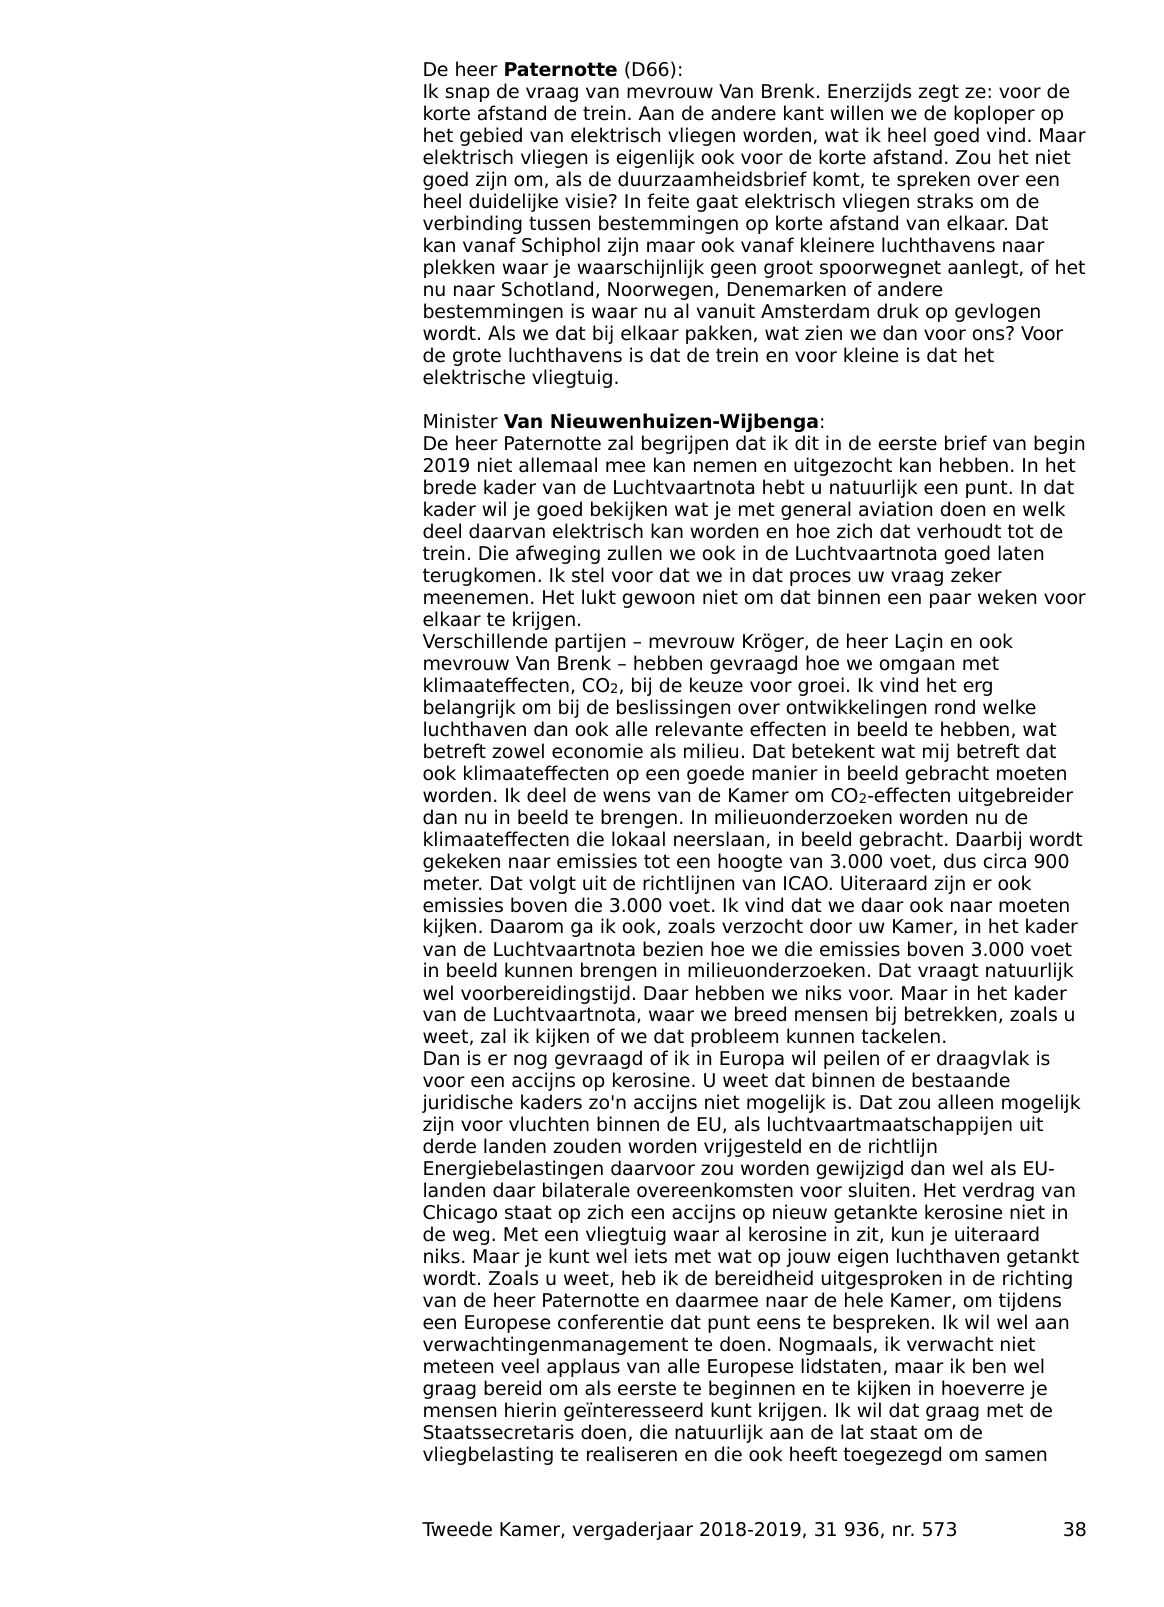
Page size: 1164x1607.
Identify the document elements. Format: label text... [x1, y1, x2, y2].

text Verschillende partijen – mevrouw Kröger, de heer Laçin en ook mevrouw Van Brenk – hebben gevraagd hoe we omgaan met klimaateffecten, CO2, bij de keuze voor groei. Ik vind het erg belangrijk om bij de beslissingen over ontwikkelingen rond welke luchthaven dan ook alle relevante effecten in beeld te hebben, wat betreft zowel economie als milieu. Dat betekent wat mij betreft dat ook klimaateffecten op een goede manier in beeld gebracht moeten worden. Ik deel de wens van de Kamer om CO2-effecten uitgebreider dan nu in beeld te brengen. In milieuonderzoeken worden nu de klimaateffecten die lokaal neerslaan, in beeld gebracht. Daarbij wordt gekeken naar emissies tot een hoogte van 3.000 voet, dus circa 900 meter. Dat volgt uit de richtlijnen van ICAO. Uiteraard zijn er ook emissies boven die 3.000 voet. Ik vind dat we daar ook naar moeten kijken. Daarom ga ik ook, zoals verzocht door uw Kamer, in het kader van de Luchtvaartnota bezien hoe we die emissies boven 3.000 voet in beeld kunnen brengen in milieuonderzoeken. Dat vraagt natuurlijk wel voorbereidingstijd. Daar hebben we niks voor. Maar in het kader van de Luchtvaartnota, waar we breed mensen bij betrekken, zoals u weet, zal ik kijken of we dat probleem kunnen tackelen. [422, 631, 1087, 1048]
text Dan is er nog gevraagd of ik in Europa wil peilen of er draagvlak is voor een accijns op kerosine. U weet dat binnen de bestaande juridische kaders zo'n accijns niet mogelijk is. Dat zou alleen mogelijk zijn voor vluchten binnen de EU, als luchtvaartmaatschappijen uit derde landen zouden worden vrijgesteld en de richtlijn Energiebelastingen daarvoor zou worden gewijzigd dan wel als EU-landen daar bilaterale overeenkomsten voor sluiten. Het verdrag van Chicago staat op zich een accijns op nieuw getankte kerosine niet in de weg. Met een vliegtuig waar al kerosine in zit, kun je uiteraard niks. Maar je kunt wel iets met wat op jouw eigen luchthaven getankt wordt. Zoals u weet, heb ik de bereidheid uitgesproken in de richting van de heer Paternotte en daarmee naar de hele Kamer, om tijdens een Europese conferentie dat punt eens te bespreken. Ik wil wel aan verwachtingenmanagement te doen. Nogmaals, ik verwacht niet meteen veel applaus van alle Europese lidstaten, maar ik ben wel graag bereid om als eerste te beginnen en te kijken in hoeverre je mensen hierin geïnteresseerd kunt krijgen. Ik wil dat graag met de Staatssecretaris doen, die natuurlijk aan de lat staat om de vliegbelasting te realiseren en die ook heeft toegezegd om samen [422, 1048, 1087, 1466]
text De heer Paternotte zal begrijpen dat ik dit in de eerste brief van begin 2019 niet allemaal mee kan nemen en uitgezocht kan hebben. In het brede kader van de Luchtvaartnota hebt u natuurlijk een punt. In dat kader wil je goed bekijken wat je met general aviation doen en welk deel daarvan elektrisch kan worden en hoe zich dat verhoudt tot de trein. Die afweging zullen we ook in de Luchtvaartnota goed laten terugkomen. Ik stel voor dat we in dat proces uw vraag zeker meenemen. Het lukt gewoon niet om dat binnen een paar weken voor elkaar te krijgen. [422, 433, 1087, 631]
text De heer Paternotte (D66): [422, 59, 1087, 81]
text Ik snap de vraag van mevrouw Van Brenk. Enerzijds zegt ze: voor de korte afstand de trein. Aan de andere kant willen we de koploper op het gebied van elektrisch vliegen worden, wat ik heel goed vind. Maar elektrisch vliegen is eigenlijk ook voor de korte afstand. Zou het niet goed zijn om, als de duurzaamheidsbrief komt, te spreken over een heel duidelijke visie? In feite gaat elektrisch vliegen straks om de verbinding tussen bestemmingen op korte afstand van elkaar. Dat kan vanaf Schiphol zijn maar ook vanaf kleinere luchthavens naar plekken waar je waarschijnlijk geen groot spoorwegnet aanlegt, of het nu naar Schotland, Noorwegen, Denemarken of andere bestemmingen is waar nu al vanuit Amsterdam druk op gevlogen wordt. Als we dat bij elkaar pakken, wat zien we dan voor ons? Voor de grote luchthavens is dat de trein en voor kleine is dat het elektrische vliegtuig. [422, 81, 1087, 389]
text Minister Van Nieuwenhuizen-Wijbenga: [422, 411, 1087, 433]
